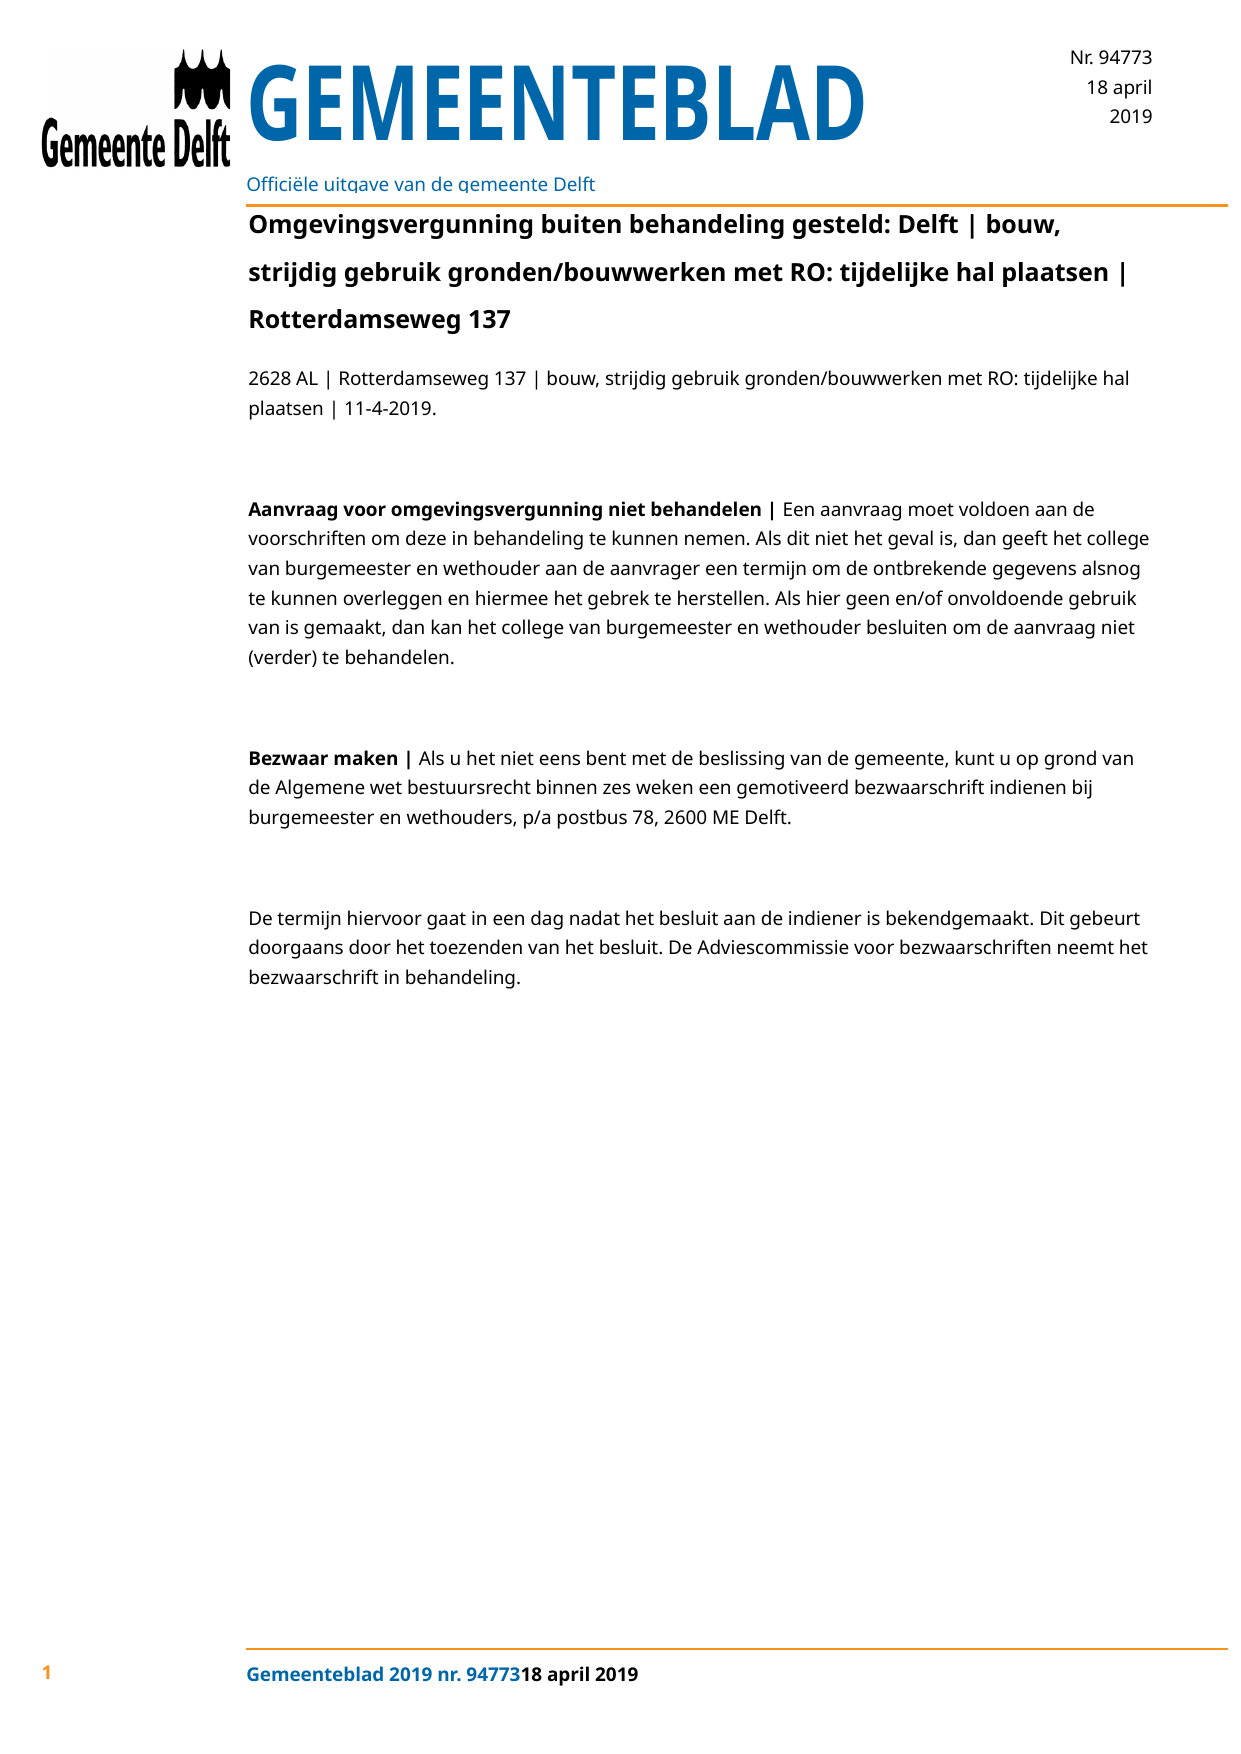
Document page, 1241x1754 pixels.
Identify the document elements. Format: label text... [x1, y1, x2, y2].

picture [41, 47, 231, 172]
text De termijn hiervoor gaat in een dag nadat het besluit aan de indiener is bekendgemaakt. Dit gebeurt doorgaans door het toezenden van het besluit. De Adviescommissie voor bezwaarschriften neemt het bezwaarschrift in behandeling. [248, 905, 1152, 989]
text Omgevingsvergunning buiten behandeling gesteld: Delft | bouw, strijdig gebruik gronden/bouwwerken met RO: tijdelijke hal plaatsen | Rotterdamseweg 137 [248, 207, 1152, 336]
text Bezwaar maken | Als u het niet eens bent met de beslissing van de gemeente, kunt u op grond van de Algemene wet bestuursrecht binnen zes weken een gemotiveerd bezwaarschrift indienen bij burgemeester en wethouders, p/a postbus 78, 2600 ME Delft. [248, 745, 1152, 829]
text Aanvraag voor omgevingsvergunning niet behandelen | Een aanvraag moet voldoen aan de voorschriften om deze in behandeling te kunnen nemen. Als dit niet het geval is, dan geeft het college van burgemeester en wethouder aan de aanvrager een termijn om de ontbrekende gegevens alsnog te kunnen overleggen en hiermee het gebrek te herstellen. Als hier geen en/of onvoldoende gebruik van is gemaakt, dan kan het college van burgemeester en wethouder besluiten om de aanvraag niet (verder) te behandelen. [248, 496, 1152, 669]
text 2628 AL | Rotterdamseweg 137 | bouw, strijdig gebruik gronden/bouwwerken met RO: tijdelijke hal plaatsen | 11-4-2019. [248, 366, 1152, 421]
